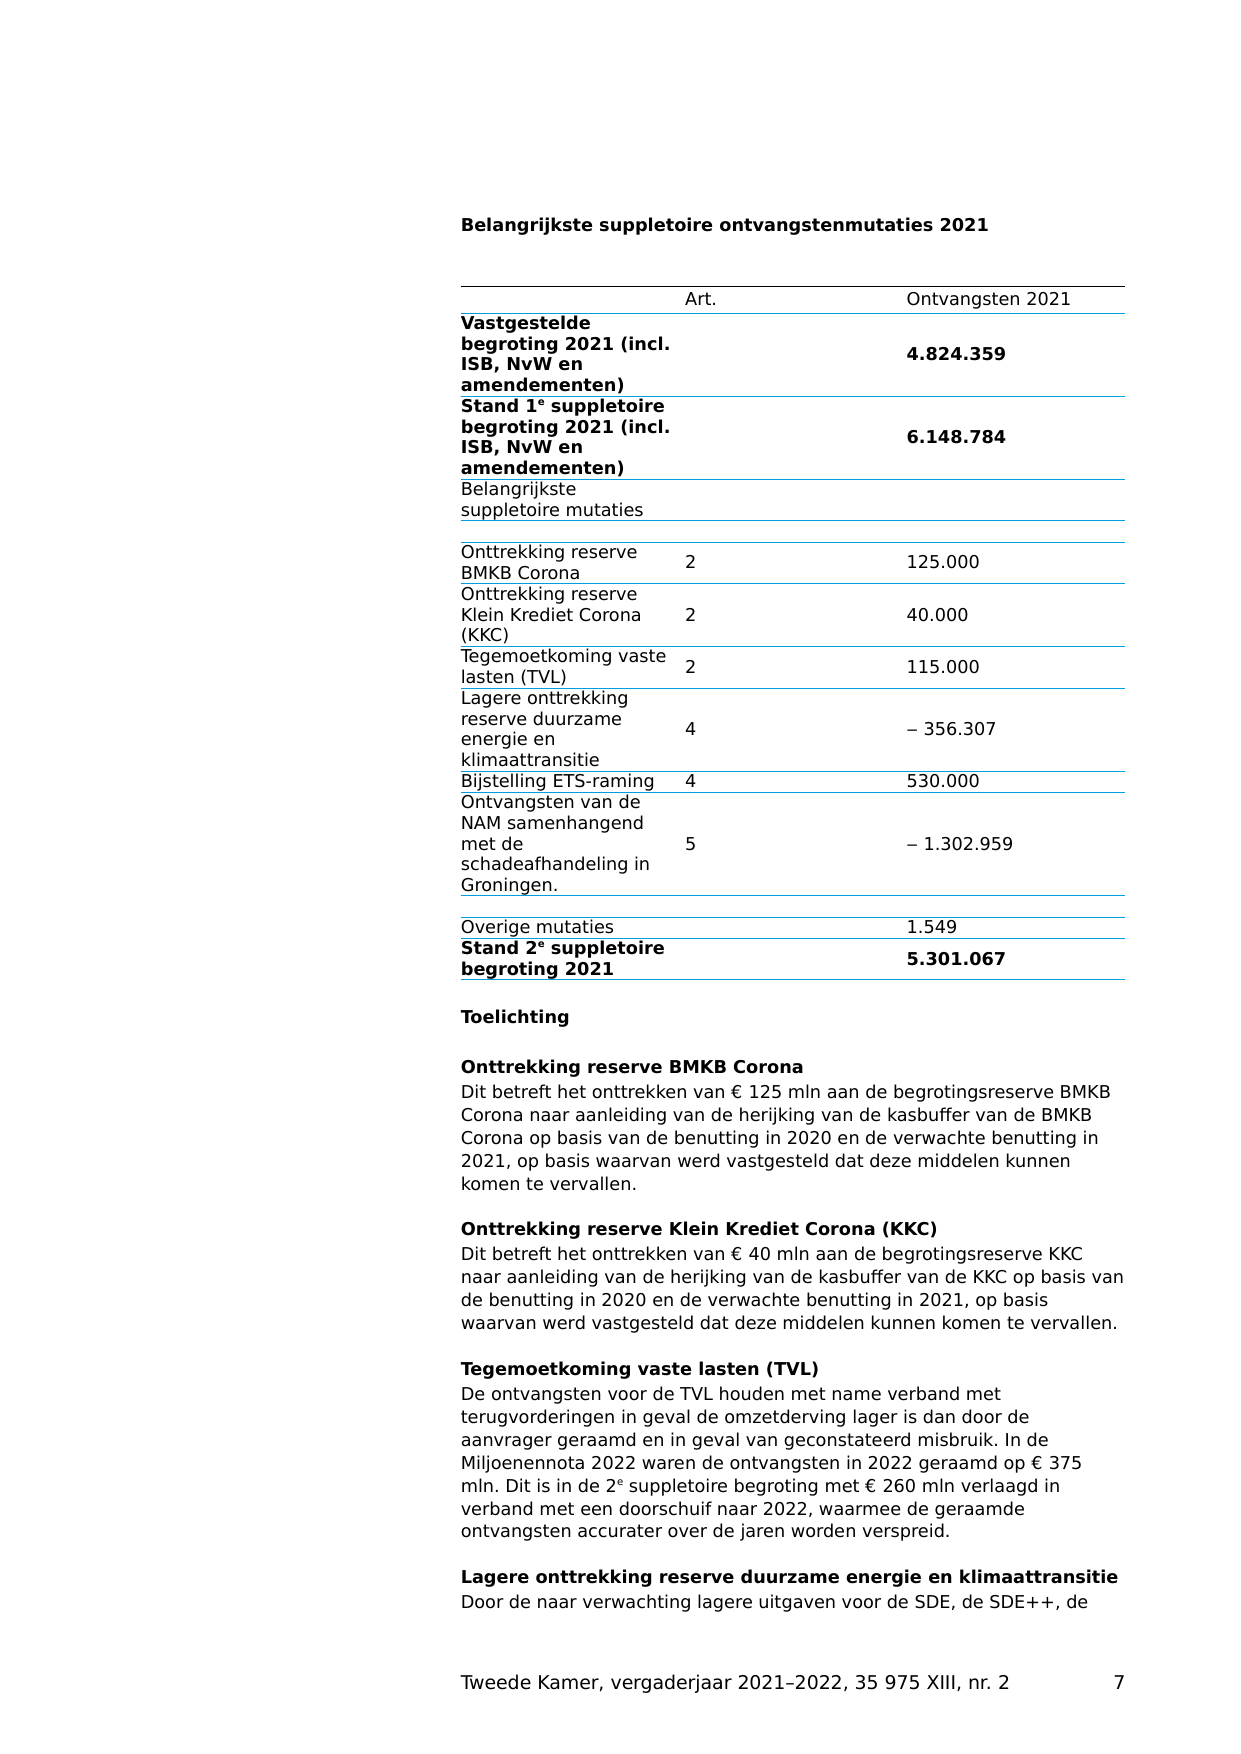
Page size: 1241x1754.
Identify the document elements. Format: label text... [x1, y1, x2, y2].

table_cell [904, 896, 1125, 916]
table_cell [461, 521, 682, 542]
text Dit betreft het onttrekken van € 125 mln aan de begrotingsreserve BMKB Corona naar aanleiding van de herijking van de kasbuffer van de BMKB Corona op basis van de benutting in 2020 en de verwachte benutting in 2021, op basis waarvan werd vastgesteld dat deze middelen kunnen komen te vervallen. [461, 1080, 1125, 1194]
table_cell [461, 896, 682, 916]
table_cell 40.000 [904, 584, 1125, 646]
table_cell 530.000 [904, 772, 1125, 792]
table_cell [461, 287, 682, 313]
table_cell Ontvangsten van de NAM samenhangend met de schadeafhandeling in Groningen. [461, 793, 682, 895]
table_cell [904, 521, 1125, 542]
table_cell 4 [682, 772, 903, 792]
table_cell 5 [682, 793, 903, 895]
table_cell Vastgestelde begroting 2021 (incl. ISB, NvW en amendementen) [461, 314, 682, 396]
table_cell [682, 521, 903, 542]
table_cell 4.824.359 [904, 314, 1125, 396]
table_cell [682, 918, 903, 938]
text Dit betreft het onttrekken van € 40 mln aan de begrotingsreserve KKC naar aanleiding van de herijking van de kasbuffer van de KKC op basis van de benutting in 2020 en de verwachte benutting in 2021, op basis waarvan werd vastgesteld dat deze middelen kunnen komen te vervallen. [461, 1242, 1125, 1334]
table_cell Onttrekking reserve Klein Krediet Corona (KKC) [461, 584, 682, 646]
table_cell 5.301.067 [904, 939, 1125, 979]
text Onttrekking reserve BMKB Corona [461, 1055, 1125, 1078]
table_cell ‒ 356.307 [904, 689, 1125, 771]
table_cell Overige mutaties [461, 918, 682, 938]
text Belangrijkste suppletoire ontvangstenmutaties 2021 [461, 213, 1125, 236]
table_cell 2 [682, 543, 903, 583]
table_cell Bijstelling ETS-raming [461, 772, 682, 792]
text Lagere onttrekking reserve duurzame energie en klimaattransitie [461, 1565, 1125, 1588]
table_cell [682, 896, 903, 916]
table_cell [904, 480, 1125, 520]
table_cell Ontvangsten 2021 [904, 287, 1125, 313]
text Onttrekking reserve Klein Krediet Corona (KKC) [461, 1217, 1125, 1240]
table_cell Stand 1e suppletoire begroting 2021 (incl. ISB, NvW en amendementen) [461, 397, 682, 479]
text De ontvangsten voor de TVL houden met name verband met terugvorderingen in geval de omzetderving lager is dan door de aanvrager geraamd en in geval van geconstateerd misbruik. In de Miljoenennota 2022 waren de ontvangsten in 2022 geraamd op € 375 mln. Dit is in de 2e suppletoire begroting met € 260 mln verlaagd in verband met een doorschuif naar 2022, waarmee de geraamde ontvangsten accurater over de jaren worden verspreid. [461, 1382, 1125, 1542]
text Door de naar verwachting lagere uitgaven voor de SDE, de SDE++, de [461, 1590, 1125, 1613]
table_cell [682, 939, 903, 979]
table_cell [682, 397, 903, 479]
table_header Tabel 3 Belangrijkste suppletoire ontvangstenmutaties 2021 (Tweede suppletoire begroting) (bedragen x € 1.000) [461, 238, 1125, 286]
table_cell Lagere onttrekking reserve duurzame energie en klimaattransitie [461, 689, 682, 771]
table_cell 2 [682, 647, 903, 687]
table_cell [682, 314, 903, 396]
table_cell 2 [682, 584, 903, 646]
table_cell Belangrijkste suppletoire mutaties [461, 480, 682, 520]
table_cell ‒ 1.302.959 [904, 793, 1125, 895]
table_cell 6.148.784 [904, 397, 1125, 479]
table_cell 1.549 [904, 918, 1125, 938]
table_cell 115.000 [904, 647, 1125, 687]
table_cell Stand 2e suppletoire begroting 2021 [461, 939, 682, 979]
text Toelichting [461, 1005, 1125, 1028]
table_cell Onttrekking reserve BMKB Corona [461, 543, 682, 583]
table_cell Tegemoetkoming vaste lasten (TVL) [461, 647, 682, 687]
table_cell 125.000 [904, 543, 1125, 583]
table_cell 4 [682, 689, 903, 771]
table_cell [682, 480, 903, 520]
text Tegemoetkoming vaste lasten (TVL) [461, 1357, 1125, 1380]
table_cell Art. [682, 287, 903, 313]
